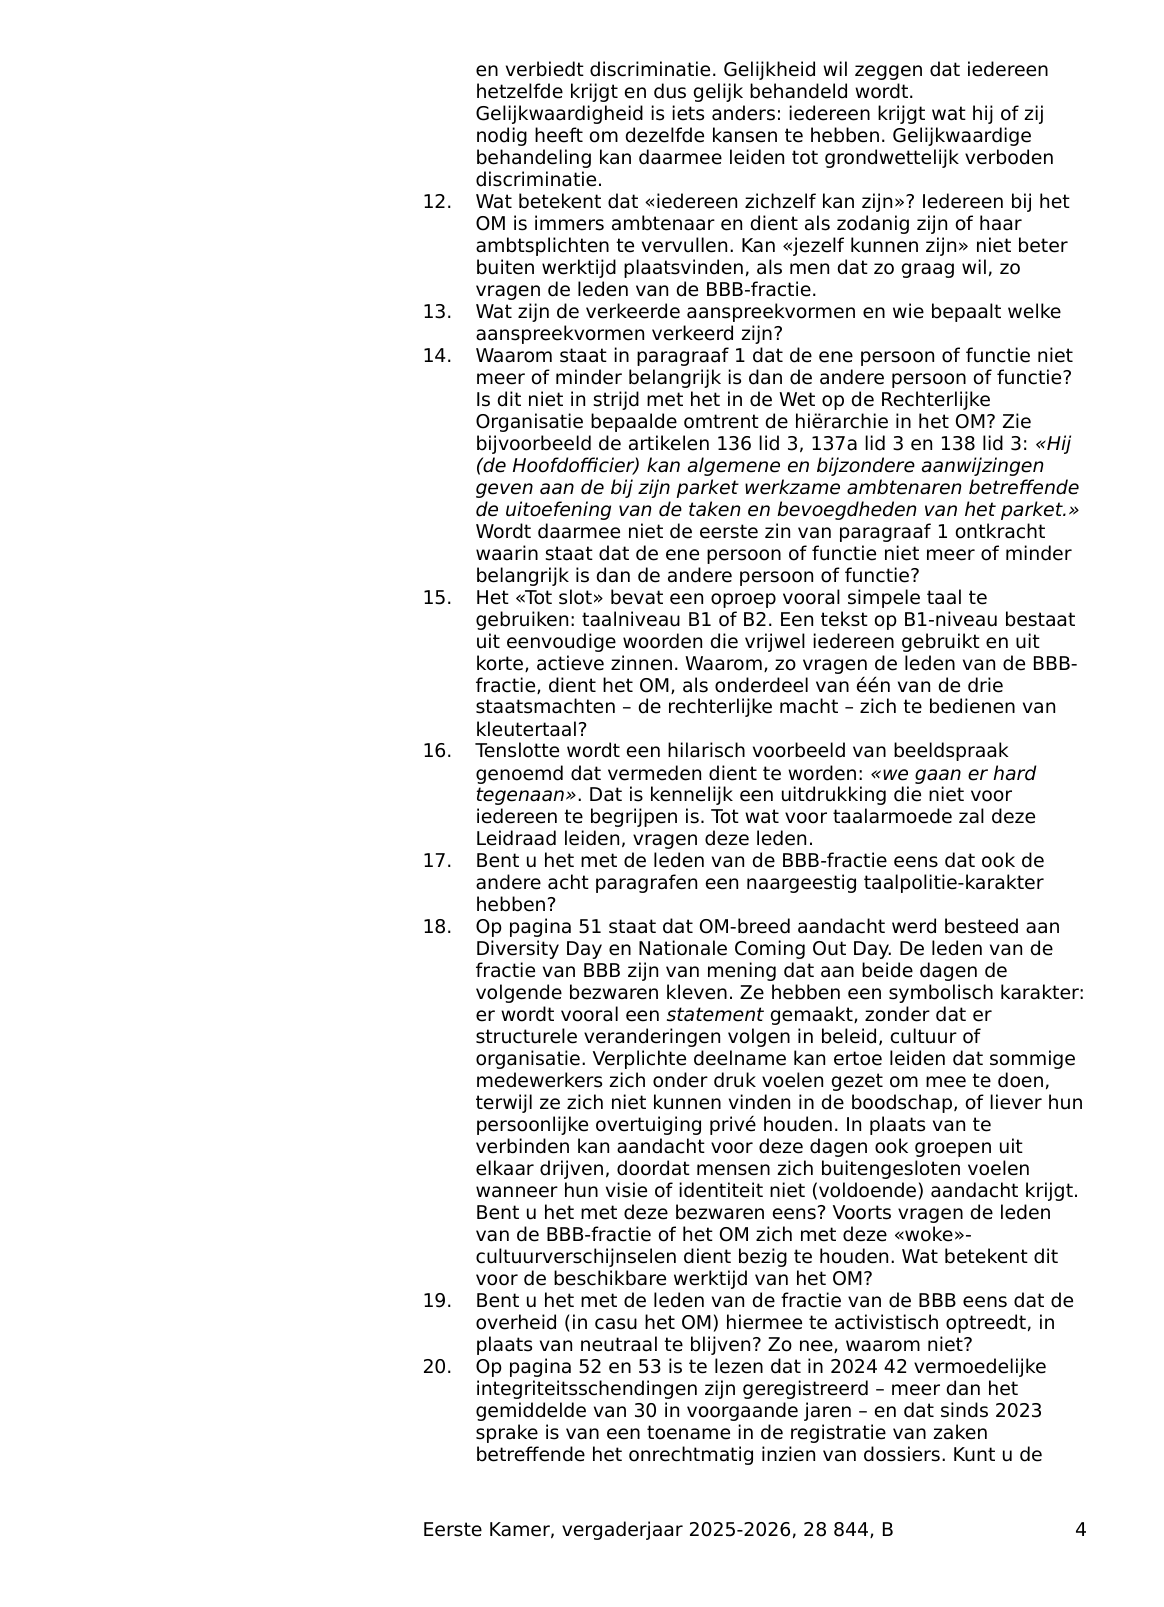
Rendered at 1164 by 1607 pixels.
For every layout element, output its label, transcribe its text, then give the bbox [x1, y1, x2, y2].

text 16. Tenslotte wordt een hilarisch voorbeeld van beeldspraak genoemd dat vermeden dient te worden: «we gaan er hard tegenaan». Dat is kennelijk een uitdrukking die niet voor iedereen te begrijpen is. Tot wat voor taalarmoede zal deze Leidraad leiden, vragen deze leden. [422, 740, 1087, 850]
text 17. Bent u het met de leden van de BBB-fractie eens dat ook de andere acht paragrafen een naargeestig taalpolitie-karakter hebben? [422, 850, 1087, 916]
text 15. Het «Tot slot» bevat een oproep vooral simpele taal te gebruiken: taalniveau B1 of B2. Een tekst op B1-niveau bestaat uit eenvoudige woorden die vrijwel iedereen gebruikt en uit korte, actieve zinnen. Waarom, zo vragen de leden van de BBB-fractie, dient het OM, als onderdeel van één van de drie staatsmachten – de rechterlijke macht – zich te bedienen van kleutertaal? [422, 587, 1087, 740]
text 20. Op pagina 52 en 53 is te lezen dat in 2024 42 vermoedelijke integriteitsschendingen zijn geregistreerd – meer dan het gemiddelde van 30 in voorgaande jaren – en dat sinds 2023 sprake is van een toename in de registratie van zaken betreffende het onrechtmatig inzien van dossiers. Kunt u de [422, 1356, 1087, 1466]
text en verbiedt discriminatie. Gelijkheid wil zeggen dat iedereen hetzelfde krijgt en dus gelijk behandeld wordt. Gelijkwaardigheid is iets anders: iedereen krijgt wat hij of zij nodig heeft om dezelfde kansen te hebben. Gelijkwaardige behandeling kan daarmee leiden tot grondwettelijk verboden discriminatie. [422, 59, 1087, 191]
text 14. Waarom staat in paragraaf 1 dat de ene persoon of functie niet meer of minder belangrijk is dan de andere persoon of functie? Is dit niet in strijd met het in de Wet op de Rechterlijke Organisatie bepaalde omtrent de hiërarchie in het OM? Zie bijvoorbeeld de artikelen 136 lid 3, 137a lid 3 en 138 lid 3: «Hij (de Hoofdofficier) kan algemene en bijzondere aanwijzingen geven aan de bij zijn parket werkzame ambtenaren betreffende de uitoefening van de taken en bevoegdheden van het parket.» Wordt daarmee niet de eerste zin van paragraaf 1 ontkracht waarin staat dat de ene persoon of functie niet meer of minder belangrijk is dan de andere persoon of functie? [422, 345, 1087, 587]
text 13. Wat zijn de verkeerde aanspreekvormen en wie bepaalt welke aanspreekvormen verkeerd zijn? [422, 301, 1087, 345]
text 19. Bent u het met de leden van de fractie van de BBB eens dat de overheid (in casu het OM) hiermee te activistisch optreedt, in plaats van neutraal te blijven? Zo nee, waarom niet? [422, 1290, 1087, 1356]
text 18. Op pagina 51 staat dat OM-breed aandacht werd besteed aan Diversity Day en Nationale Coming Out Day. De leden van de fractie van BBB zijn van mening dat aan beide dagen de volgende bezwaren kleven. Ze hebben een symbolisch karakter: er wordt vooral een statement gemaakt, zonder dat er structurele veranderingen volgen in beleid, cultuur of organisatie. Verplichte deelname kan ertoe leiden dat sommige medewerkers zich onder druk voelen gezet om mee te doen, terwijl ze zich niet kunnen vinden in de boodschap, of liever hun persoonlijke overtuiging privé houden. In plaats van te verbinden kan aandacht voor deze dagen ook groepen uit elkaar drijven, doordat mensen zich buitengesloten voelen wanneer hun visie of identiteit niet (voldoende) aandacht krijgt. Bent u het met deze bezwaren eens? Voorts vragen de leden van de BBB-fractie of het OM zich met deze «woke»-cultuurverschijnselen dient bezig te houden. Wat betekent dit voor de beschikbare werktijd van het OM? [422, 916, 1087, 1290]
text 12. Wat betekent dat «iedereen zichzelf kan zijn»? Iedereen bij het OM is immers ambtenaar en dient als zodanig zijn of haar ambtsplichten te vervullen. Kan «jezelf kunnen zijn» niet beter buiten werktijd plaatsvinden, als men dat zo graag wil, zo vragen de leden van de BBB-fractie. [422, 191, 1087, 301]
